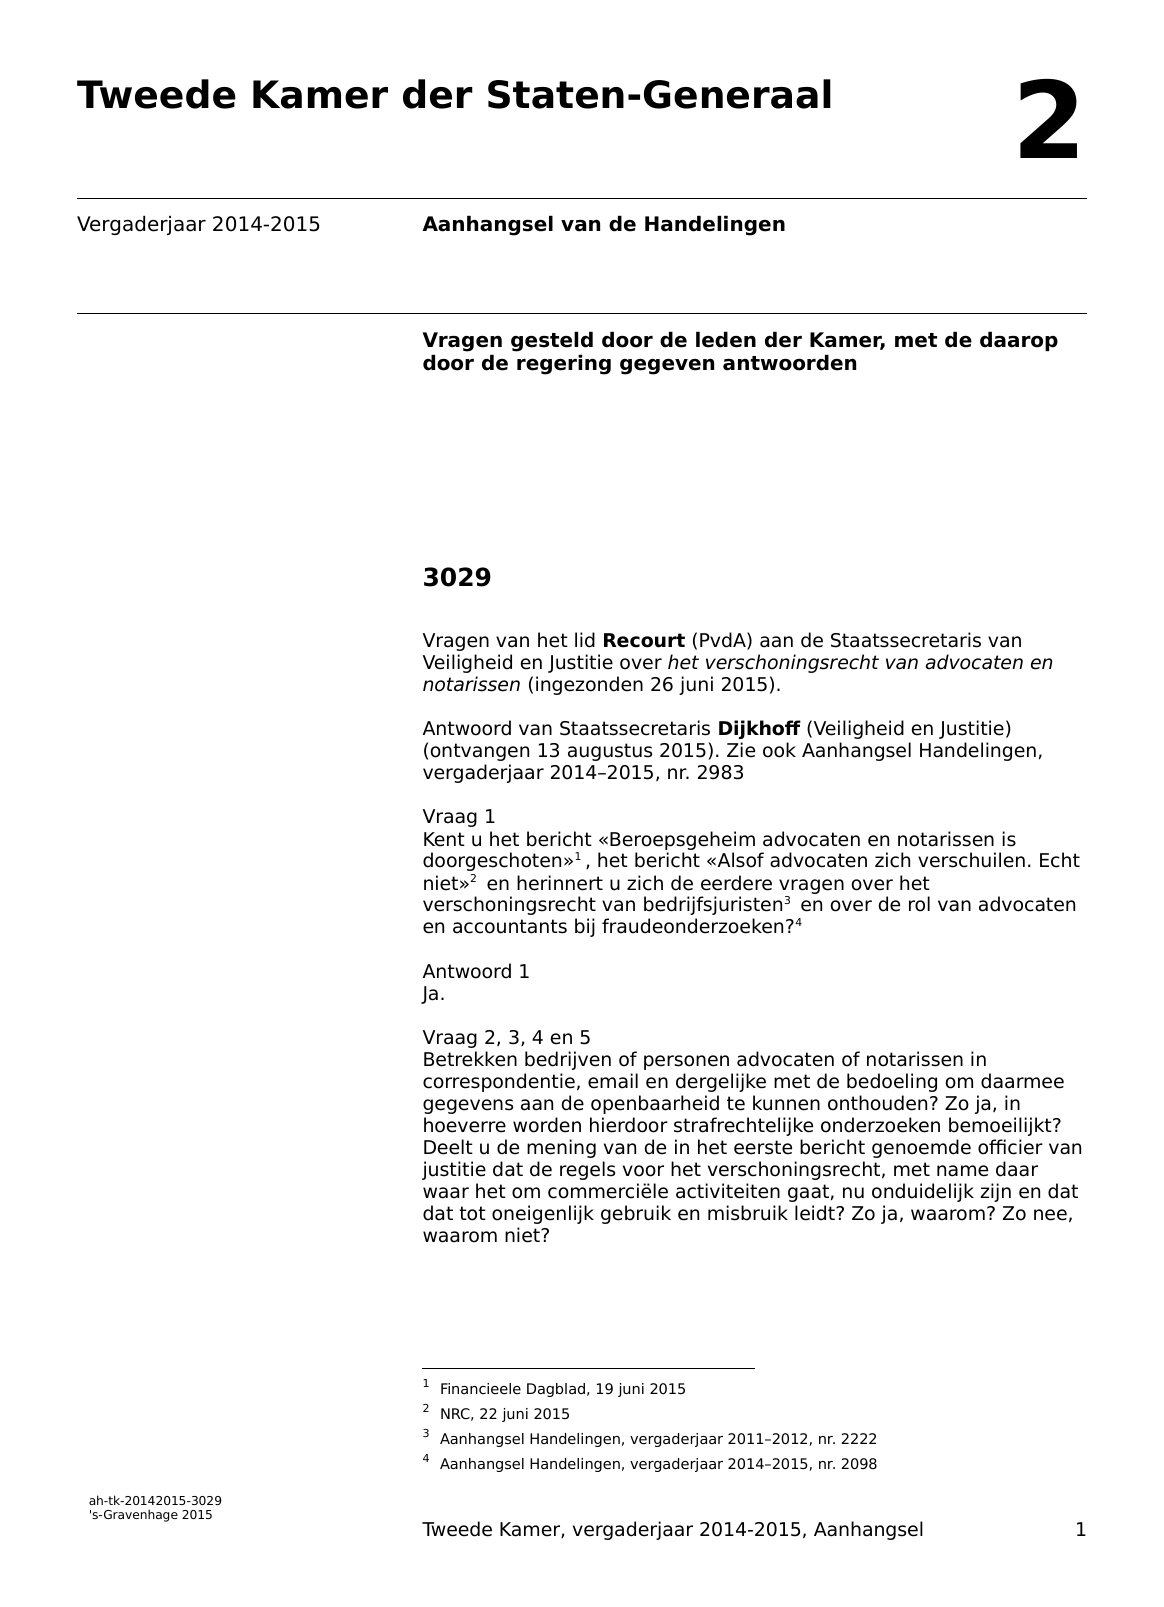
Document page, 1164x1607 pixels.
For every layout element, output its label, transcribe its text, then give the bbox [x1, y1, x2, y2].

table_cell Vragen gesteld door de leden der Kamer, met de daarop door de regering gegeven antwoorden [422, 314, 1087, 375]
text ah-tk-20142015-3029 [88, 1494, 323, 1508]
text Aanhangsel Handelingen, vergaderjaar 2014–2015, nr. 2098 [422, 1452, 1087, 1474]
text Antwoord van Staatssecretaris Dijkhoff (Veiligheid en Justitie) (ontvangen 13 augustus 2015). Zie ook Aanhangsel Handelingen, vergaderjaar 2014–2015, nr. 2983 [422, 718, 1087, 784]
table_header 2 [886, 59, 1087, 198]
text Deelt u de mening van de in het eerste bericht genoemde officier van justitie dat de regels voor het verschoningsrecht, met name daar waar het om commerciële activiteiten gaat, nu onduidelijk zijn en dat dat tot oneigenlijk gebruik en misbruik leidt? Zo ja, waarom? Zo nee, waarom niet? [422, 1137, 1087, 1246]
text Kent u het bericht «Beroepsgeheim advocaten en notarissen is doorgeschoten», het bericht «Alsof advocaten zich verschuilen. Echt niet» en herinnert u zich de eerdere vragen over het verschoningsrecht van bedrijfsjuristen en over de rol van advocaten en accountants bij fraudeonderzoeken? [422, 828, 1087, 938]
text 's-Gravenhage 2015 [88, 1508, 323, 1522]
text Vragen van het lid Recourt (PvdA) aan de Staatssecretaris van Veiligheid en Justitie over het verschoningsrecht van advocaten en notarissen (ingezonden 26 juni 2015). [422, 630, 1087, 696]
text Vraag 1 [422, 806, 1087, 828]
table_cell [77, 314, 422, 375]
table_header Tweede Kamer der Staten-Generaal [77, 59, 886, 198]
text 3029 [422, 563, 1087, 592]
text Financieele Dagblad, 19 juni 2015 [422, 1377, 1087, 1399]
text Antwoord 1 [422, 961, 1087, 982]
table_cell Aanhangsel van de Handelingen [422, 199, 1087, 313]
text Ja. [422, 982, 1087, 1004]
text Aanhangsel Handelingen, vergaderjaar 2011–2012, nr. 2222 [422, 1427, 1087, 1449]
text NRC, 22 juni 2015 [422, 1402, 1087, 1424]
text Vraag 2, 3, 4 en 5 [422, 1027, 1087, 1049]
table_cell Vergaderjaar 2014-2015 [77, 199, 422, 313]
text Betrekken bedrijven of personen advocaten of notarissen in correspondentie, email en dergelijke met de bedoeling om daarmee gegevens aan de openbaarheid te kunnen onthouden? Zo ja, in hoeverre worden hierdoor strafrechtelijke onderzoeken bemoeilijkt? [422, 1049, 1087, 1137]
